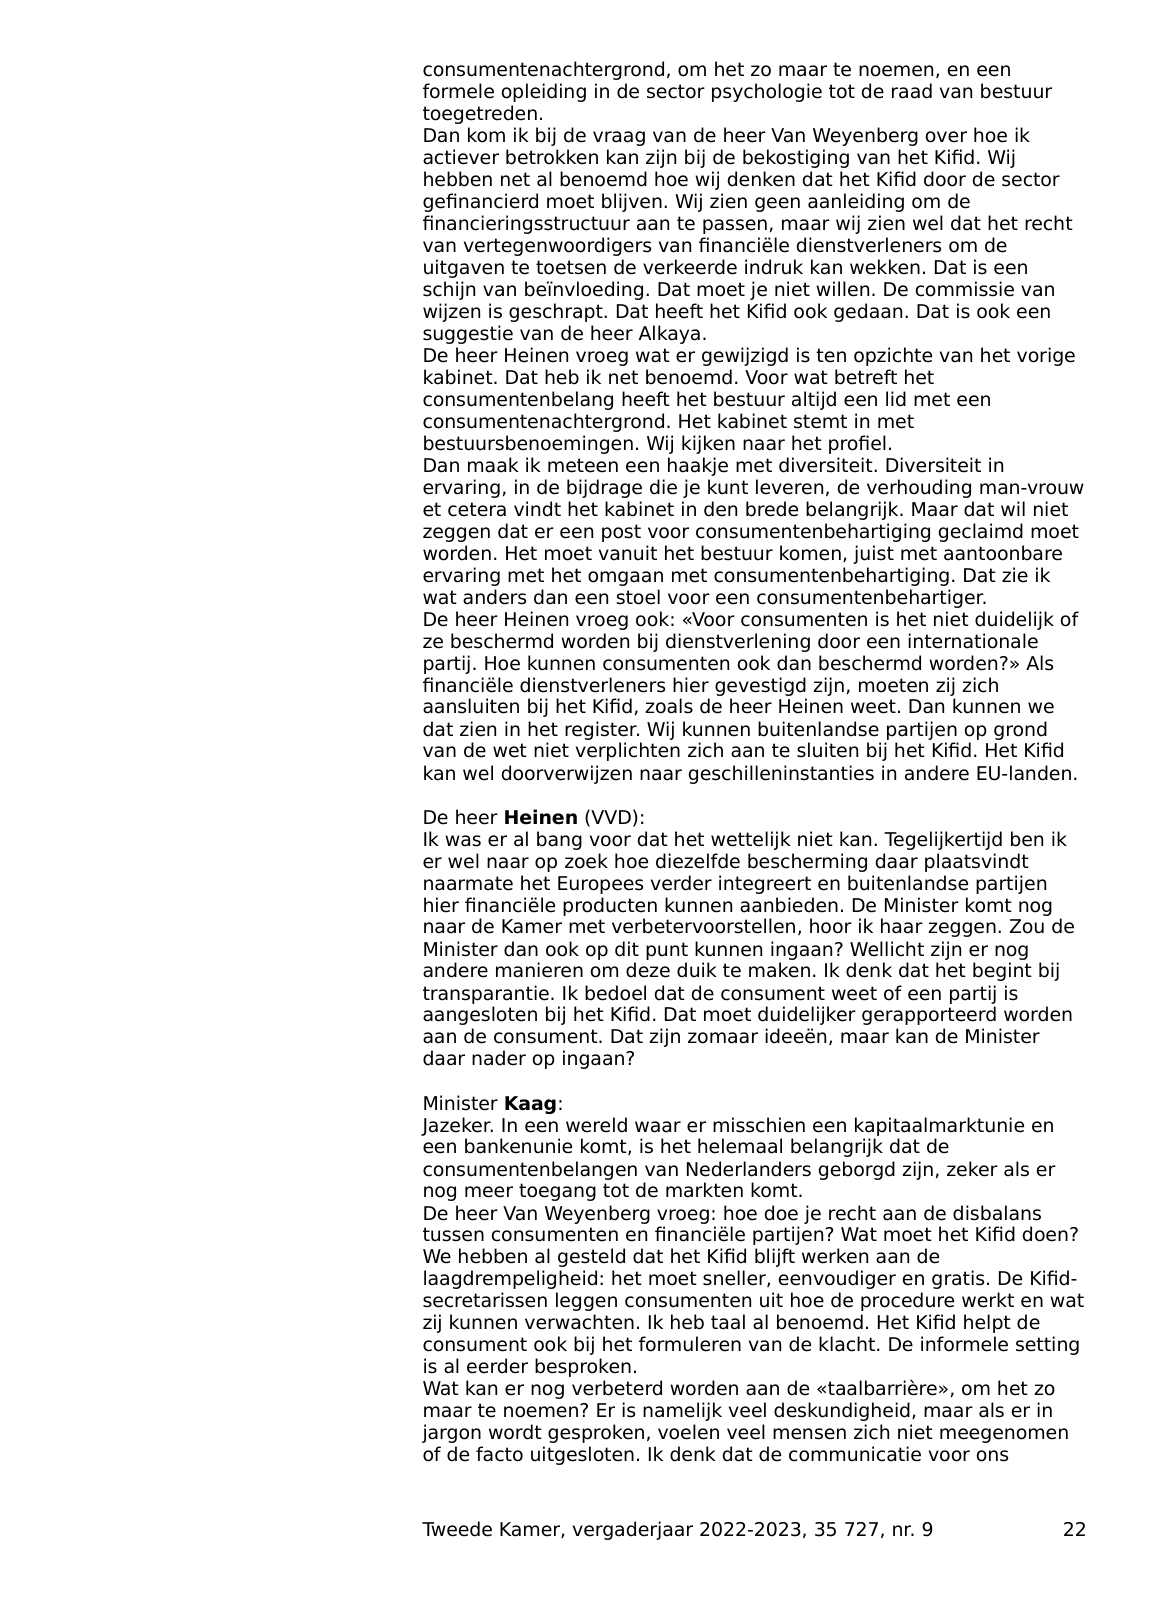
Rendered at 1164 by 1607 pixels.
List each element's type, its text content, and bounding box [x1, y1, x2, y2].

text Jazeker. In een wereld waar er misschien een kapitaalmarktunie en een bankenunie komt, is het helemaal belangrijk dat de consumentenbelangen van Nederlanders geborgd zijn, zeker als er nog meer toegang tot de markten komt. [422, 1114, 1087, 1202]
text Dan maak ik meteen een haakje met diversiteit. Diversiteit in ervaring, in de bijdrage die je kunt leveren, de verhouding man-vrouw et cetera vindt het kabinet in den brede belangrijk. Maar dat wil niet zeggen dat er een post voor consumentenbehartiging geclaimd moet worden. Het moet vanuit het bestuur komen, juist met aantoonbare ervaring met het omgaan met consumentenbehartiging. Dat zie ik wat anders dan een stoel voor een consumentenbehartiger. [422, 455, 1087, 608]
text consumentenachtergrond, om het zo maar te noemen, en een formele opleiding in de sector psychologie tot de raad van bestuur toegetreden. [422, 59, 1087, 125]
text De heer Heinen vroeg ook: «Voor consumenten is het niet duidelijk of ze beschermd worden bij dienstverlening door een internationale partij. Hoe kunnen consumenten ook dan beschermd worden?» Als financiële dienstverleners hier gevestigd zijn, moeten zij zich aansluiten bij het Kifid, zoals de heer Heinen weet. Dan kunnen we dat zien in het register. Wij kunnen buitenlandse partijen op grond van de wet niet verplichten zich aan te sluiten bij het Kifid. Het Kifid kan wel doorverwijzen naar geschilleninstanties in andere EU-landen. [422, 608, 1087, 784]
text De heer Van Weyenberg vroeg: hoe doe je recht aan de disbalans tussen consumenten en financiële partijen? Wat moet het Kifid doen? We hebben al gesteld dat het Kifid blijft werken aan de laagdrempeligheid: het moet sneller, eenvoudiger en gratis. De Kifid-secretarissen leggen consumenten uit hoe de procedure werkt en wat zij kunnen verwachten. Ik heb taal al benoemd. Het Kifid helpt de consument ook bij het formuleren van de klacht. De informele setting is al eerder besproken. [422, 1202, 1087, 1378]
text Dan kom ik bij de vraag van de heer Van Weyenberg over hoe ik actiever betrokken kan zijn bij de bekostiging van het Kifid. Wij hebben net al benoemd hoe wij denken dat het Kifid door de sector gefinancierd moet blijven. Wij zien geen aanleiding om de financieringsstructuur aan te passen, maar wij zien wel dat het recht van vertegenwoordigers van financiële dienstverleners om de uitgaven te toetsen de verkeerde indruk kan wekken. Dat is een schijn van beïnvloeding. Dat moet je niet willen. De commissie van wijzen is geschrapt. Dat heeft het Kifid ook gedaan. Dat is ook een suggestie van de heer Alkaya. [422, 125, 1087, 345]
text Minister Kaag: [422, 1092, 1087, 1114]
text Wat kan er nog verbeterd worden aan de «taalbarrière», om het zo maar te noemen? Er is namelijk veel deskundigheid, maar als er in jargon wordt gesproken, voelen veel mensen zich niet meegenomen of de facto uitgesloten. Ik denk dat de communicatie voor ons [422, 1378, 1087, 1466]
text De heer Heinen vroeg wat er gewijzigd is ten opzichte van het vorige kabinet. Dat heb ik net benoemd. Voor wat betreft het consumentenbelang heeft het bestuur altijd een lid met een consumentenachtergrond. Het kabinet stemt in met bestuursbenoemingen. Wij kijken naar het profiel. [422, 345, 1087, 455]
text Ik was er al bang voor dat het wettelijk niet kan. Tegelijkertijd ben ik er wel naar op zoek hoe diezelfde bescherming daar plaatsvindt naarmate het Europees verder integreert en buitenlandse partijen hier financiële producten kunnen aanbieden. De Minister komt nog naar de Kamer met verbetervoorstellen, hoor ik haar zeggen. Zou de Minister dan ook op dit punt kunnen ingaan? Wellicht zijn er nog andere manieren om deze duik te maken. Ik denk dat het begint bij transparantie. Ik bedoel dat de consument weet of een partij is aangesloten bij het Kifid. Dat moet duidelijker gerapporteerd worden aan de consument. Dat zijn zomaar ideeën, maar kan de Minister daar nader op ingaan? [422, 828, 1087, 1070]
text De heer Heinen (VVD): [422, 807, 1087, 828]
